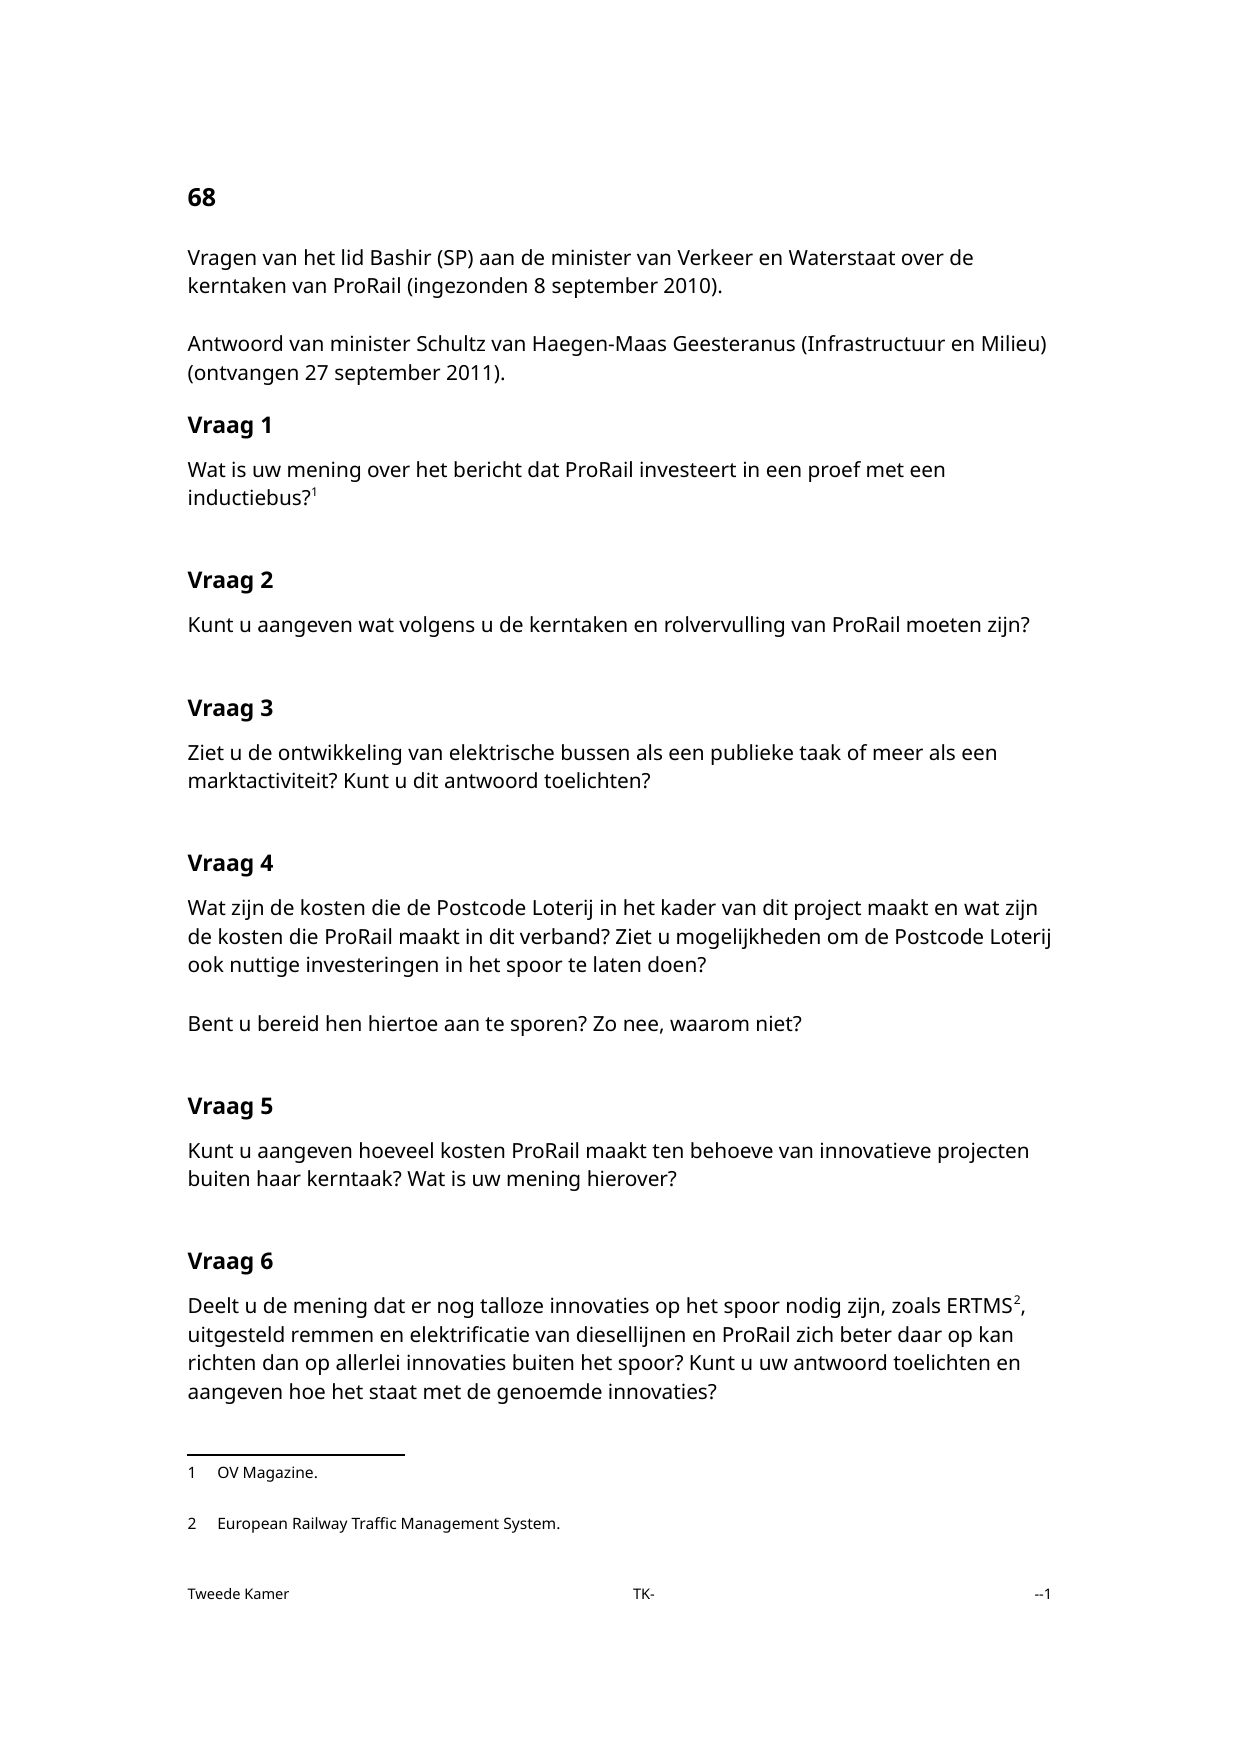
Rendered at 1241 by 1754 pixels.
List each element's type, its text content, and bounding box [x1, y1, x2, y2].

text Bent u bereid hen hiertoe aan te sporen? Zo nee, waarom niet? [187, 1009, 1053, 1037]
subtitle Vraag 4 [187, 847, 1053, 878]
text Antwoord van minister Schultz van Haegen-Maas Geesteranus (Infrastructuur en Milieu) (ontvangen 27 september 2011). [187, 329, 1053, 386]
subtitle Vraag 5 [187, 1090, 1053, 1121]
subtitle Vraag 1 [187, 409, 1053, 440]
subtitle Vraag 6 [187, 1245, 1053, 1277]
text 68 [187, 179, 1053, 213]
text Kunt u aangeven wat volgens u de kerntaken en rolvervulling van ProRail moeten zijn? [187, 611, 1053, 639]
text OV Magazine. [187, 1447, 1053, 1476]
text Kunt u aangeven hoeveel kosten ProRail maakt ten behoeve van innovatieve projecten buiten haar kerntaak? Wat is uw mening hierover? [187, 1136, 1053, 1193]
text Vragen van het lid Bashir (SP) aan de minister van Verkeer en Waterstaat over de kerntaken van ProRail (ingezonden 8 september 2010). [187, 243, 1053, 300]
text Wat zijn de kosten die de Postcode Loterij in het kader van dit project maakt en wat zijn de kosten die ProRail maakt in dit verband? Ziet u mogelijkheden om de Postcode Loterij ook nuttige investeringen in het spoor te laten doen? [187, 893, 1053, 979]
text European Railway Traffic Management System. [187, 1506, 1053, 1534]
text Wat is uw mening over het bericht dat ProRail investeert in een proef met een inductiebus? [187, 455, 1053, 512]
subtitle Vraag 3 [187, 692, 1053, 723]
text Deelt u de mening dat er nog talloze innovaties op het spoor nodig zijn, zoals ERTMS, uitgesteld remmen en elektrificatie van diesellijnen en ProRail zich beter daar op kan richten dan op allerlei innovaties buiten het spoor? Kunt u uw antwoord toelichten en aangeven hoe het staat met de genoemde innovaties? [187, 1292, 1053, 1405]
subtitle Vraag 2 [187, 564, 1053, 596]
text Ziet u de ontwikkeling van elektrische bussen als een publieke taak of meer als een marktactiviteit? Kunt u dit antwoord toelichten? [187, 738, 1053, 795]
